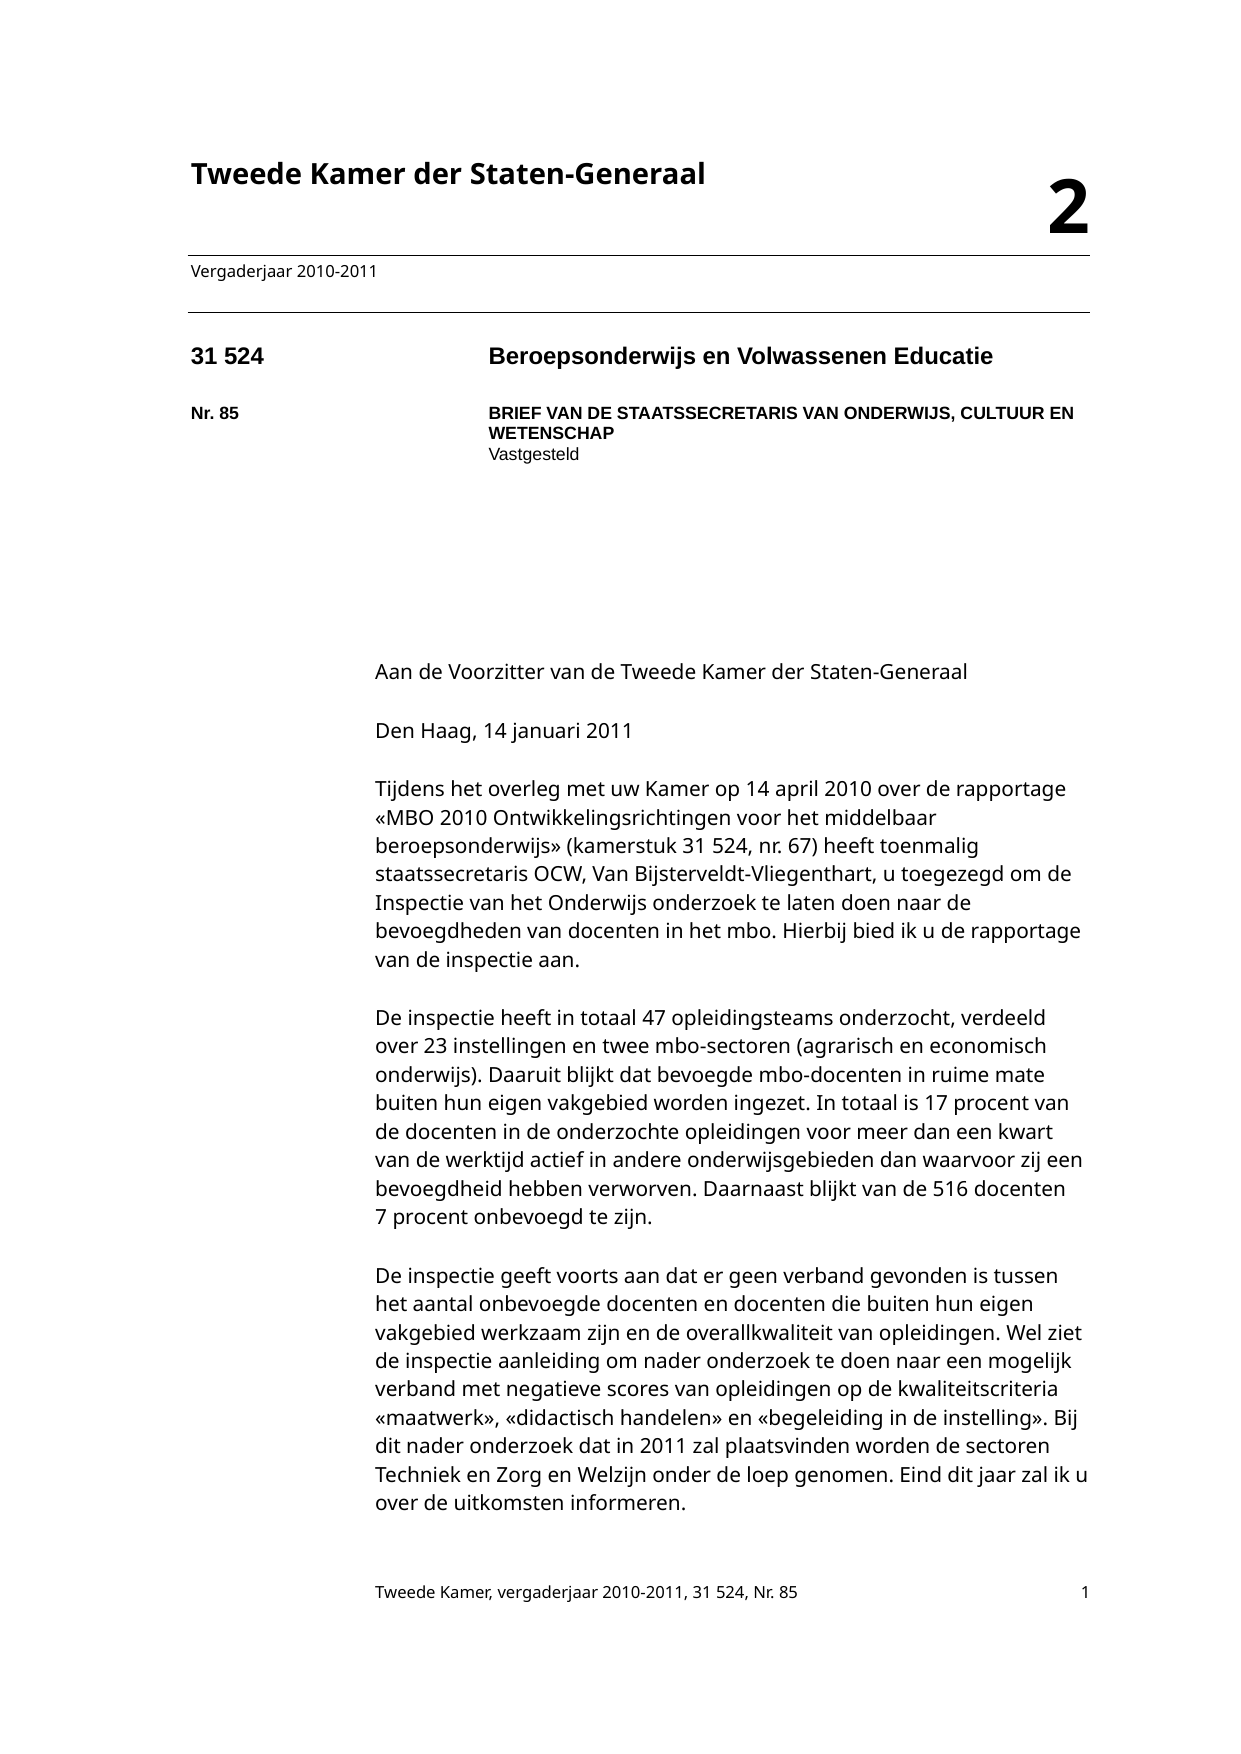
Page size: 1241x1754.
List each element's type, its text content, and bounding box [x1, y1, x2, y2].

table_cell Nr. 85 [188, 399, 485, 539]
table_cell 31 524 [188, 339, 485, 399]
text Den Haag, 14 januari 2011 [375, 716, 1090, 744]
table_header 2 [910, 150, 1090, 255]
table_header Tweede Kamer der Staten-Generaal [188, 150, 909, 255]
table_cell BRIEF VAN DE STAATSSECRETARIS VAN ONDERWIJS, CULTUUR EN WETENSCHAP Vastgesteld [485, 399, 1090, 539]
table_cell [485, 256, 1090, 312]
table_cell Vergaderjaar 2010-2011 [188, 256, 485, 312]
table_cell Beroepsonderwijs en Volwassenen Educatie [485, 339, 1090, 399]
table_cell [485, 313, 1090, 339]
table_cell [188, 313, 485, 339]
text Aan de Voorzitter van de Tweede Kamer der Staten-Generaal [375, 657, 1090, 686]
text Tijdens het overleg met uw Kamer op 14 april 2010 over de rapportage «MBO 2010 Ontwikkelingsrichtingen voor het middelbaar beroepsonderwijs» (kamerstuk 31 524, nr. 67) heeft toenmalig staatssecretaris OCW, Van Bijsterveldt-Vliegenthart, u toegezegd om de Inspectie van het Onderwijs onderzoek te laten doen naar de bevoegdheden van docenten in het mbo. Hierbij bied ik u de rapportage van de inspectie aan. [375, 774, 1090, 973]
text De inspectie heeft in totaal 47 opleidingsteams onderzocht, verdeeld over 23 instellingen en twee mbo-sectoren (agrarisch en economisch onderwijs). Daaruit blijkt dat bevoegde mbo-docenten in ruime mate buiten hun eigen vakgebied worden ingezet. In totaal is 17 procent van de docenten in de onderzochte opleidingen voor meer dan een kwart van de werktijd actief in andere onderwijsgebieden dan waarvoor zij een bevoegdheid hebben verworven. Daarnaast blijkt van de 516 docenten 7 procent onbevoegd te zijn. [375, 1003, 1090, 1231]
text De inspectie geeft voorts aan dat er geen verband gevonden is tussen het aantal onbevoegde docenten en docenten die buiten hun eigen vakgebied werkzaam zijn en de overallkwaliteit van opleidingen. Wel ziet de inspectie aanleiding om nader onderzoek te doen naar een mogelijk verband met negatieve scores van opleidingen op de kwaliteitscriteria «maatwerk», «didactisch handelen» en «begeleiding in de instelling». Bij dit nader onderzoek dat in 2011 zal plaatsvinden worden de sectoren Techniek en Zorg en Welzijn onder de loep genomen. Eind dit jaar zal ik u over de uitkomsten informeren. [375, 1261, 1090, 1517]
